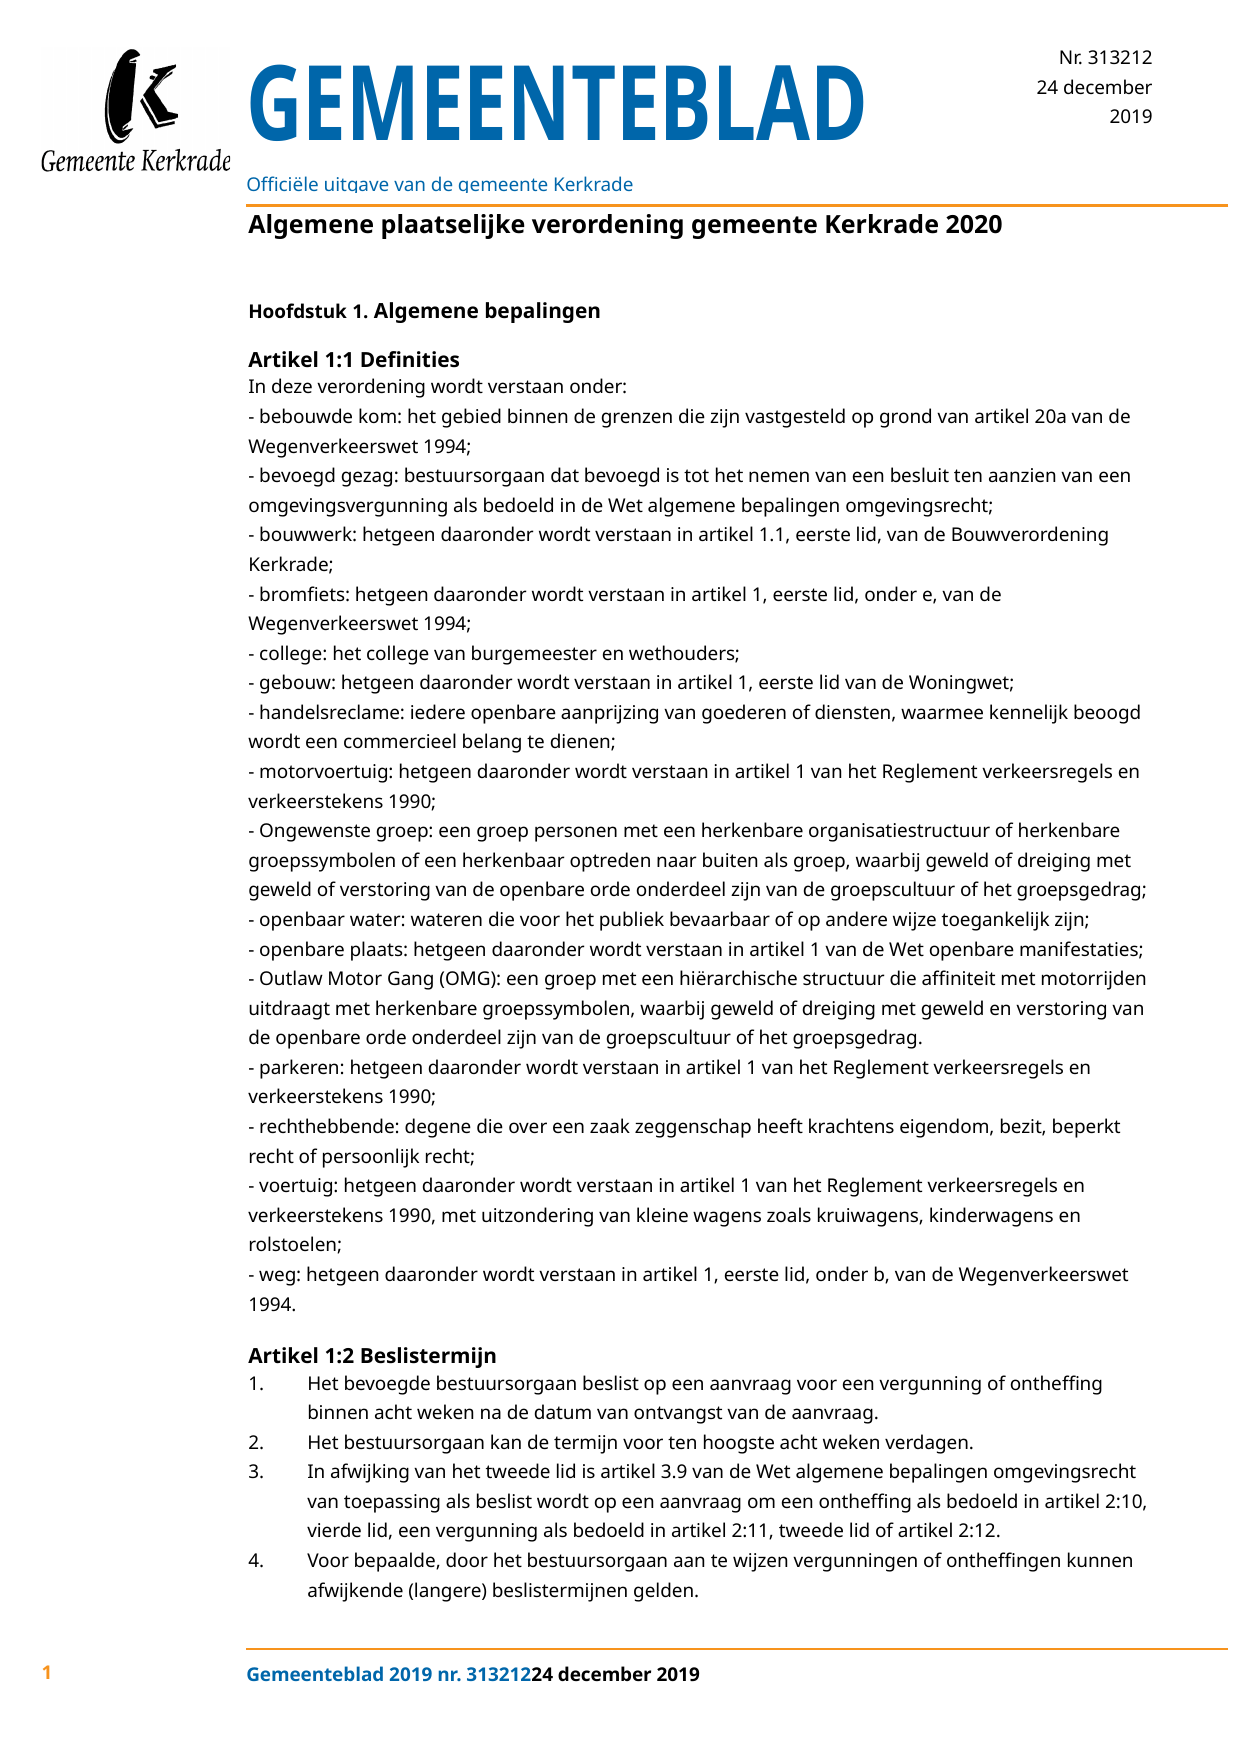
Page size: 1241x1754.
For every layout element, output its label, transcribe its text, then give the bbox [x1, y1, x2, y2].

text - bromfiets: hetgeen daaronder wordt verstaan in artikel 1, eerste lid, onder e, van de Wegenverkeerswet 1994; [248, 581, 1152, 636]
text - college: het college van burgemeester en wethouders; [248, 640, 1152, 666]
text In deze verordening wordt verstaan onder: [248, 374, 1152, 399]
list Het bestuursorgaan kan de termijn voor ten hoogste acht weken verdagen. [248, 1429, 1152, 1454]
text - rechthebbende: degene die over een zaak zeggenschap heeft krachtens eigendom, bezit, beperkt recht of persoonlijk recht; [248, 1113, 1152, 1169]
text Artikel 1:2 Beslistermijn [248, 1341, 1152, 1370]
text - Ongewenste groep: een groep personen met een herkenbare organisatiestructuur of herkenbare groepssymbolen of een herkenbaar optreden naar buiten als groep, waarbij geweld of dreiging met geweld of verstoring van de openbare orde onderdeel zijn van de groepscultuur of het groepsgedrag; [248, 817, 1152, 902]
text - weg: hetgeen daaronder wordt verstaan in artikel 1, eerste lid, onder b, van de Wegenverkeerswet 1994. [248, 1261, 1152, 1317]
list Voor bepaalde, door het bestuursorgaan aan te wijzen vergunningen of ontheffingen kunnen afwijkende (langere) beslistermijnen gelden. [248, 1547, 1152, 1602]
text Artikel 1:1 Definities [248, 345, 1152, 374]
text - bouwwerk: hetgeen daaronder wordt verstaan in artikel 1.1, eerste lid, van de Bouwverordening Kerkrade; [248, 522, 1152, 577]
text - openbaar water: wateren die voor het publiek bevaarbaar of op andere wijze toegankelijk zijn; [248, 906, 1152, 932]
picture [41, 47, 231, 172]
text - handelsreclame: iedere openbare aanprijzing van goederen of diensten, waarmee kennelijk beoogd wordt een commercieel belang te dienen; [248, 699, 1152, 754]
list Het bevoegde bestuursorgaan beslist op een aanvraag voor een vergunning of ontheffing binnen acht weken na de datum van ontvangst van de aanvraag. [248, 1370, 1152, 1425]
text - parkeren: hetgeen daaronder wordt verstaan in artikel 1 van het Reglement verkeersregels en verkeerstekens 1990; [248, 1054, 1152, 1109]
text - voertuig: hetgeen daaronder wordt verstaan in artikel 1 van het Reglement verkeersregels en verkeerstekens 1990, met uitzondering van kleine wagens zoals kruiwagens, kinderwagens en rolstoelen; [248, 1172, 1152, 1257]
text - openbare plaats: hetgeen daaronder wordt verstaan in artikel 1 van de Wet openbare manifestaties; [248, 936, 1152, 962]
list In afwijking van het tweede lid is artikel 3.9 van de Wet algemene bepalingen omgevingsrecht van toepassing als beslist wordt op een aanvraag om een ontheffing als bedoeld in artikel 2:10, vierde lid, een vergunning als bedoeld in artikel 2:11, tweede lid of artikel 2:12. [248, 1458, 1152, 1543]
text - bebouwde kom: het gebied binnen de grenzen die zijn vastgesteld op grond van artikel 20a van de Wegenverkeerswet 1994; [248, 403, 1152, 459]
text - bevoegd gezag: bestuursorgaan dat bevoegd is tot het nemen van een besluit ten aanzien van een omgevingsvergunning als bedoeld in de Wet algemene bepalingen omgevingsrecht; [248, 462, 1152, 518]
text - motorvoertuig: hetgeen daaronder wordt verstaan in artikel 1 van het Reglement verkeersregels en verkeerstekens 1990; [248, 758, 1152, 814]
text - gebouw: hetgeen daaronder wordt verstaan in artikel 1, eerste lid van de Woningwet; [248, 669, 1152, 695]
text Algemene plaatselijke verordening gemeente Kerkrade 2020 [248, 207, 1152, 241]
text Hoofdstuk 1. Algemene bepalingen [248, 296, 1152, 324]
text - Outlaw Motor Gang (OMG): een groep met een hiërarchische structuur die affiniteit met motorrijden uitdraagt met herkenbare groepssymbolen, waarbij geweld of dreiging met geweld en verstoring van de openbare orde onderdeel zijn van de groepscultuur of het groepsgedrag. [248, 965, 1152, 1050]
